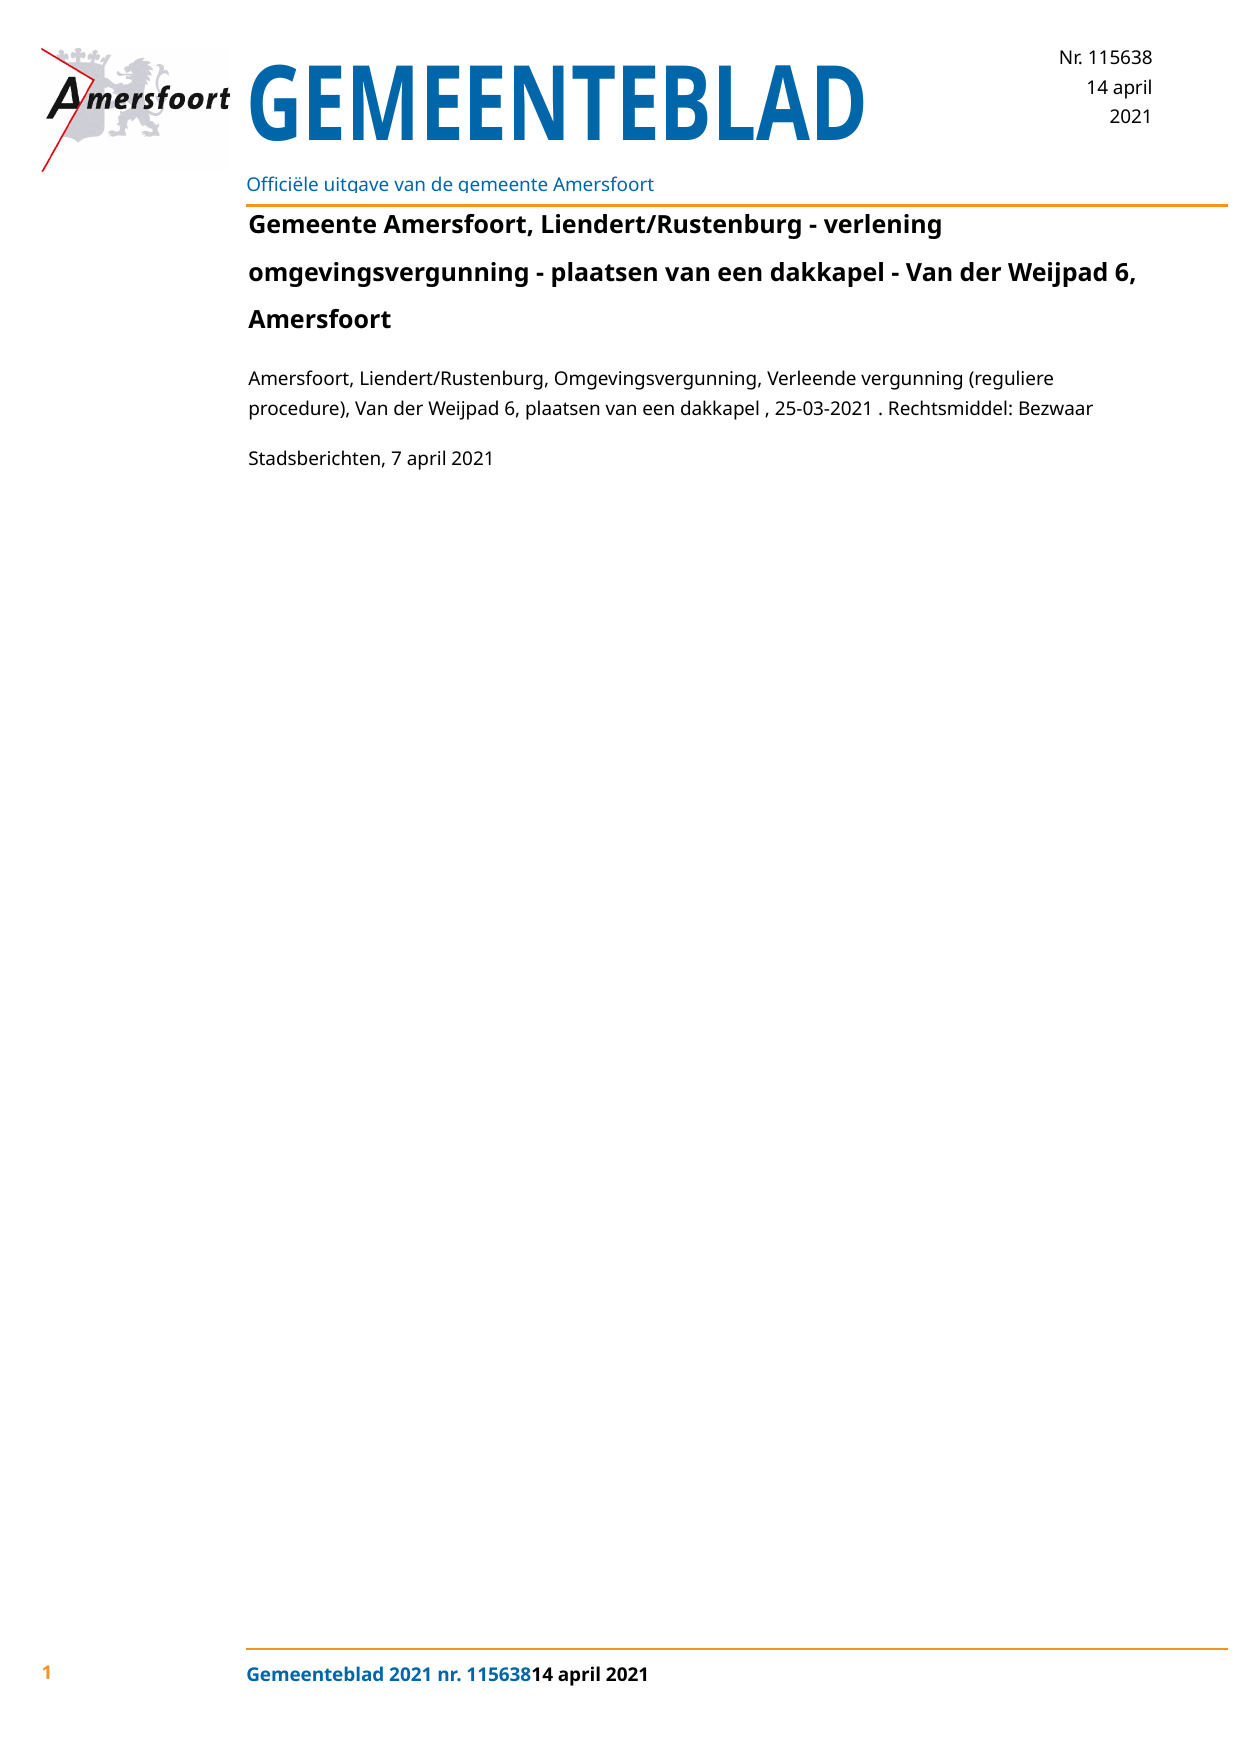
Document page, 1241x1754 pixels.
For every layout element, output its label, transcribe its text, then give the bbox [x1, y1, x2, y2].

text Stadsberichten, 7 april 2021 [248, 446, 1152, 471]
picture [41, 47, 231, 172]
text Amersfoort, Liendert/Rustenburg, Omgevingsvergunning, Verleende vergunning (reguliere procedure), Van der Weijpad 6, plaatsen van een dakkapel , 25-03-2021 . Rechtsmiddel: Bezwaar [248, 366, 1152, 421]
text Gemeente Amersfoort, Liendert/Rustenburg - verlening omgevingsvergunning - plaatsen van een dakkapel - Van der Weijpad 6, Amersfoort [248, 207, 1152, 336]
